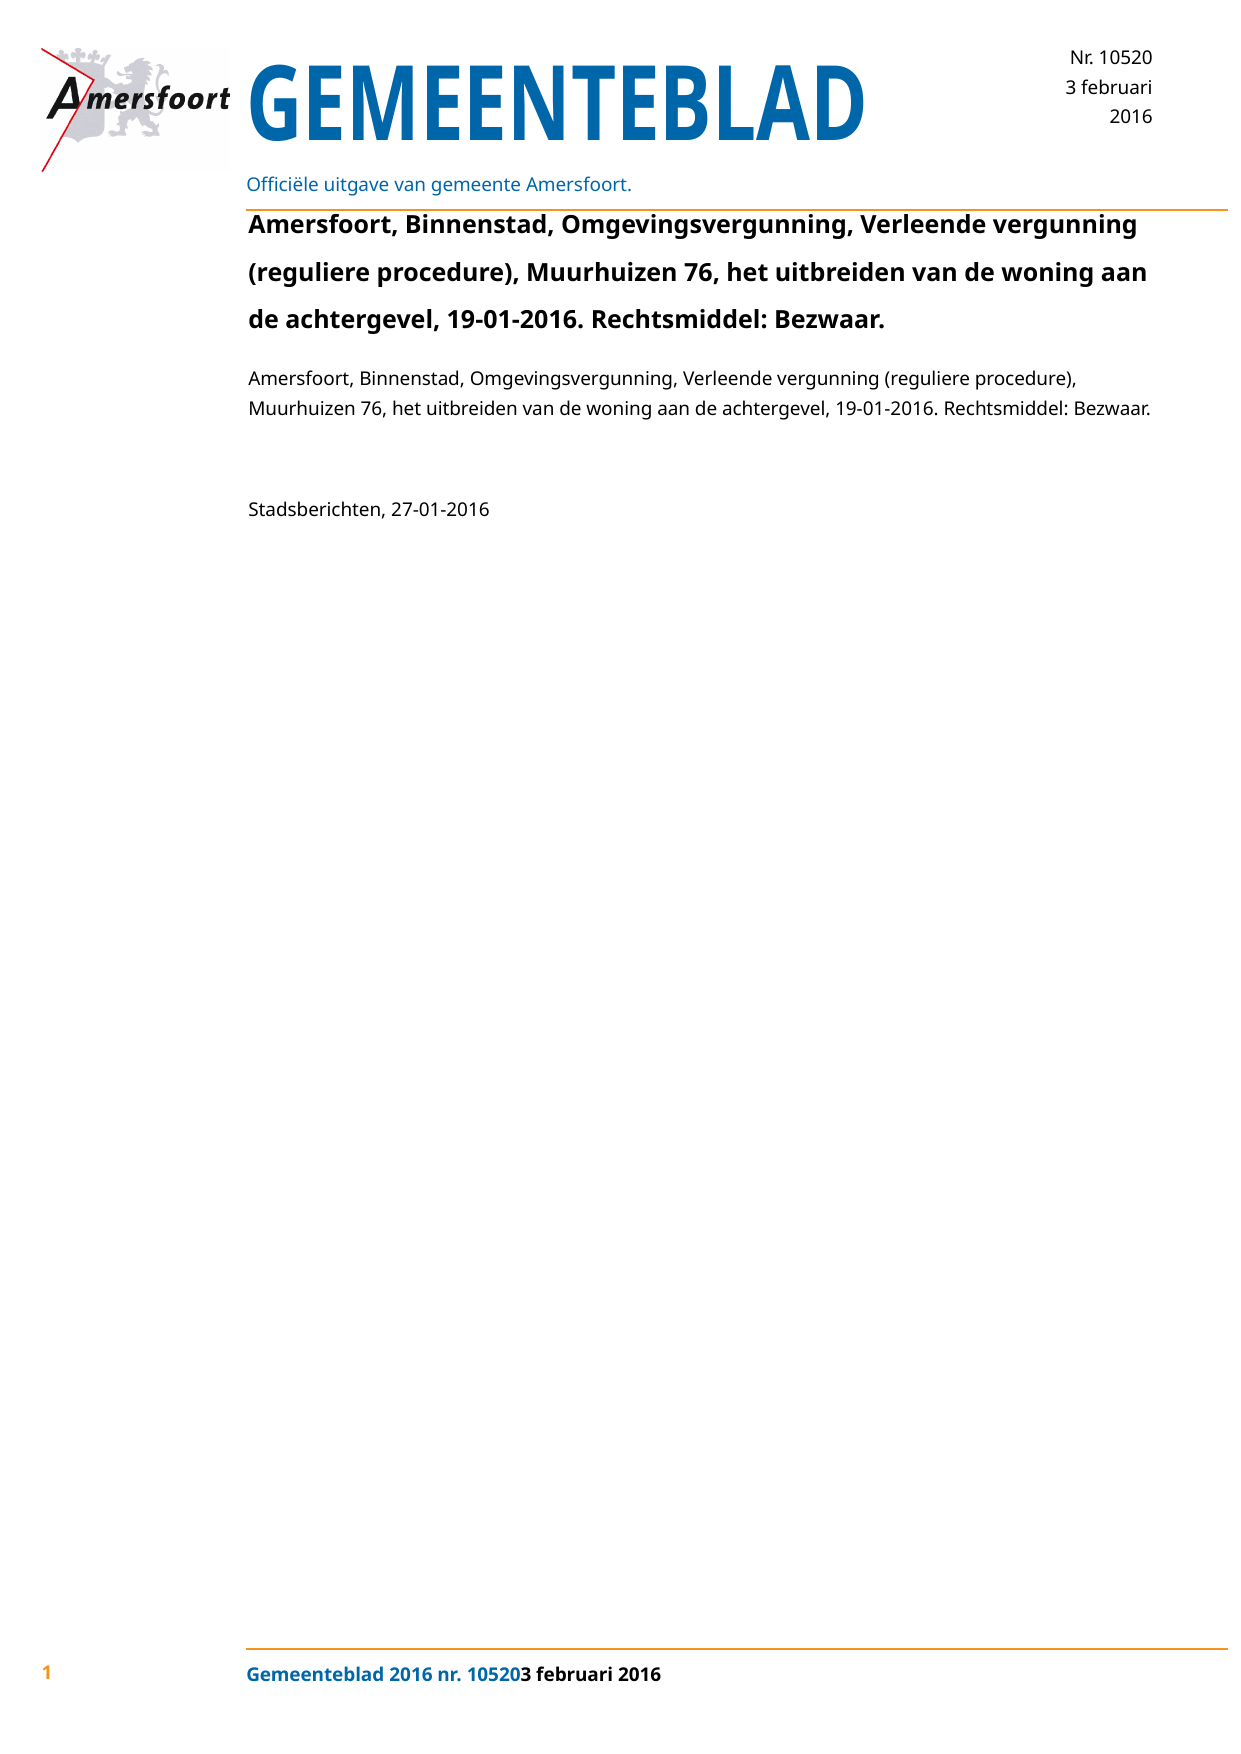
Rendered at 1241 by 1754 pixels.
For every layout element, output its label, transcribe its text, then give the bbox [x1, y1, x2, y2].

text Amersfoort, Binnenstad, Omgevingsvergunning, Verleende vergunning (reguliere procedure), Muurhuizen 76, het uitbreiden van de woning aan de achtergevel, 19-01-2016. Rechtsmiddel: Bezwaar. [248, 211, 1152, 336]
text Stadsberichten, 27-01-2016 [248, 496, 1152, 522]
text Amersfoort, Binnenstad, Omgevingsvergunning, Verleende vergunning (reguliere procedure), Muurhuizen 76, het uitbreiden van de woning aan de achtergevel, 19-01-2016. Rechtsmiddel: Bezwaar. [248, 366, 1152, 421]
picture [41, 47, 231, 172]
